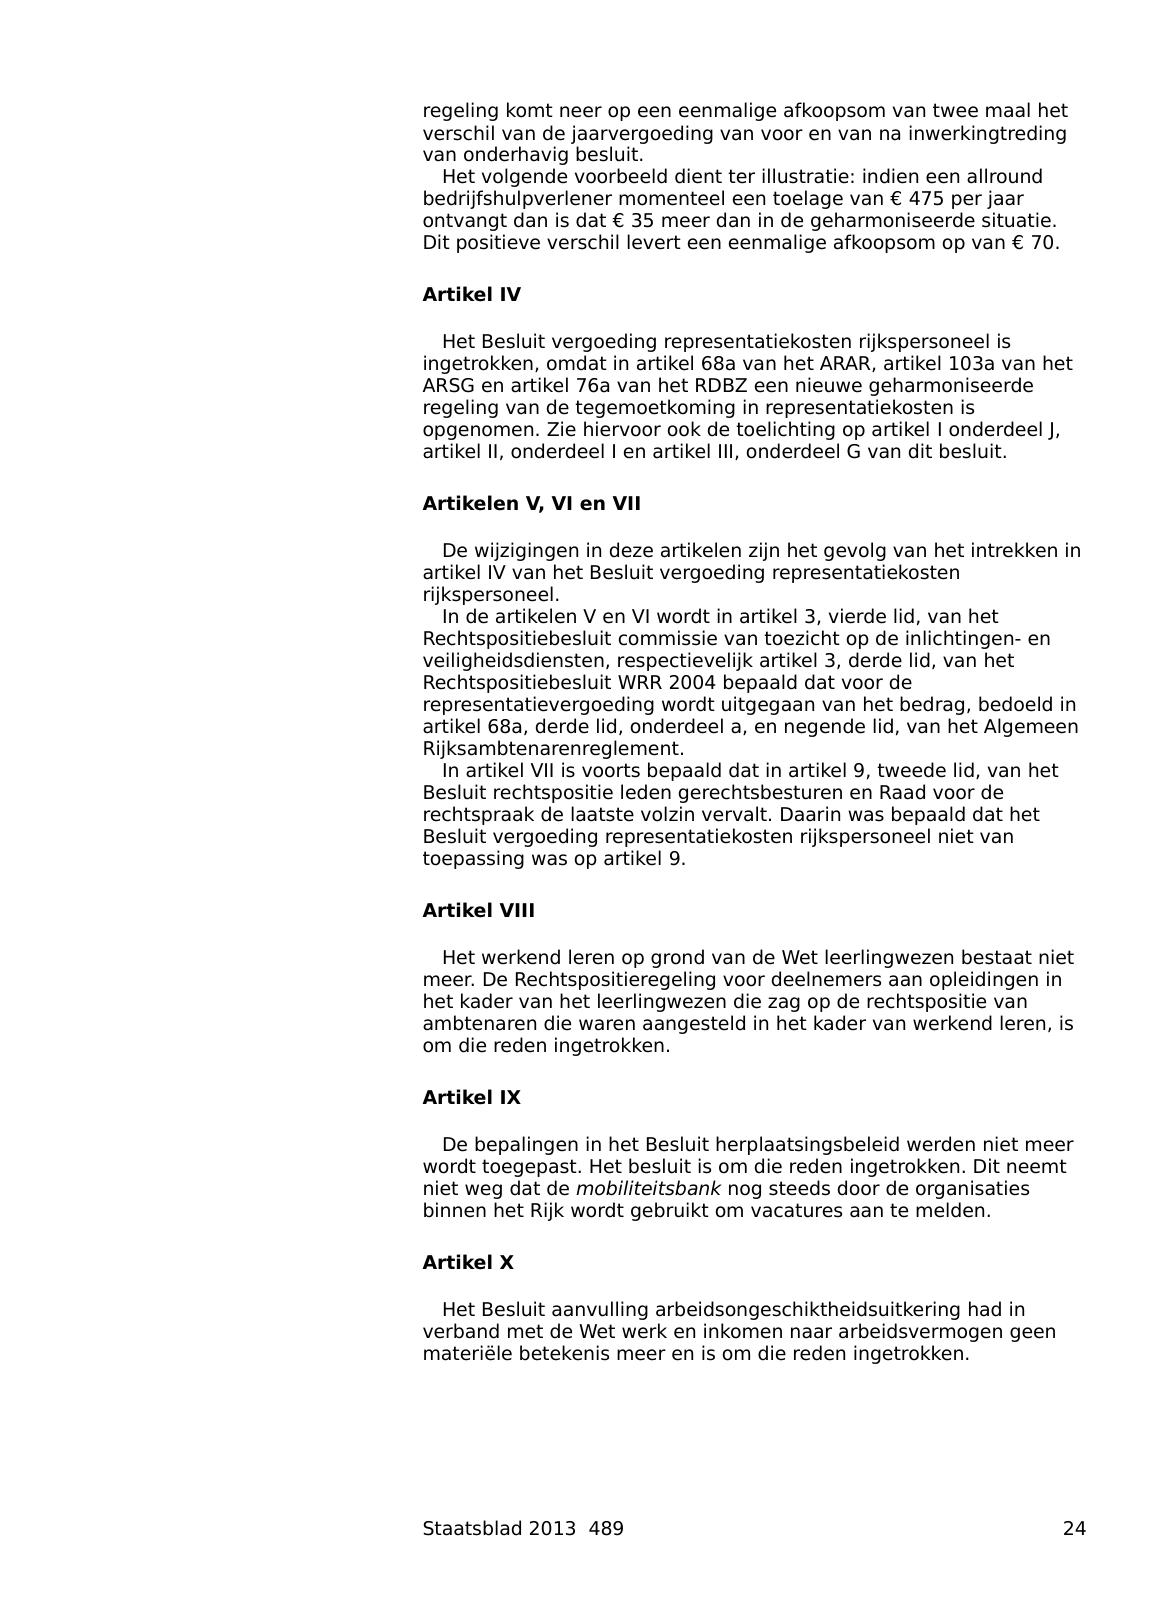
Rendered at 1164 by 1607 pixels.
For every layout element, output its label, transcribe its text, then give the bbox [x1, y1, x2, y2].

subtitle Artikel IX [422, 1087, 1087, 1109]
subtitle Artikel IV [422, 284, 1087, 306]
text In de artikelen V en VI wordt in artikel 3, vierde lid, van het Rechtspositiebesluit commissie van toezicht op de inlichtingen- en veiligheidsdiensten, respectievelijk artikel 3, derde lid, van het Rechtspositiebesluit WRR 2004 bepaald dat voor de representatievergoeding wordt uitgegaan van het bedrag, bedoeld in artikel 68a, derde lid, onderdeel a, en negende lid, van het Algemeen Rijksambtenarenreglement. [422, 606, 1087, 760]
text In artikel VII is voorts bepaald dat in artikel 9, tweede lid, van het Besluit rechtspositie leden gerechtsbesturen en Raad voor de rechtspraak de laatste volzin vervalt. Daarin was bepaald dat het Besluit vergoeding representatiekosten rijkspersoneel niet van toepassing was op artikel 9. [422, 760, 1087, 870]
subtitle Artikelen V, VI en VII [422, 493, 1087, 515]
subtitle Artikel X [422, 1252, 1087, 1273]
text Het werkend leren op grond van de Wet leerlingwezen bestaat niet meer. De Rechtspositieregeling voor deelnemers aan opleidingen in het kader van het leerlingwezen die zag op de rechtspositie van ambtenaren die waren aangesteld in het kader van werkend leren, is om die reden ingetrokken. [422, 947, 1087, 1057]
text Het Besluit vergoeding representatiekosten rijkspersoneel is ingetrokken, omdat in artikel 68a van het ARAR, artikel 103a van het ARSG en artikel 76a van het RDBZ een nieuwe geharmoniseerde regeling van de tegemoetkoming in representatiekosten is opgenomen. Zie hiervoor ook de toelichting op artikel I onderdeel J, artikel II, onderdeel I en artikel III, onderdeel G van dit besluit. [422, 331, 1087, 463]
text De wijzigingen in deze artikelen zijn het gevolg van het intrekken in artikel IV van het Besluit vergoeding representatiekosten rijkspersoneel. [422, 540, 1087, 606]
text Het Besluit aanvulling arbeidsongeschiktheidsuitkering had in verband met de Wet werk en inkomen naar arbeidsvermogen geen materiële betekenis meer en is om die reden ingetrokken. [422, 1298, 1087, 1364]
text De bepalingen in het Besluit herplaatsingsbeleid werden niet meer wordt toegepast. Het besluit is om die reden ingetrokken. Dit neemt niet weg dat de mobiliteitsbank nog steeds door de organisaties binnen het Rijk wordt gebruikt om vacatures aan te melden. [422, 1134, 1087, 1222]
text regeling komt neer op een eenmalige afkoopsom van twee maal het verschil van de jaarvergoeding van voor en van na inwerkingtreding van onderhavig besluit. [422, 100, 1087, 166]
subtitle Artikel VIII [422, 900, 1087, 922]
text Het volgende voorbeeld dient ter illustratie: indien een allround bedrijfshulpverlener momenteel een toelage van € 475 per jaar ontvangt dan is dat € 35 meer dan in de geharmoniseerde situatie. Dit positieve verschil levert een eenmalige afkoopsom op van € 70. [422, 166, 1087, 254]
